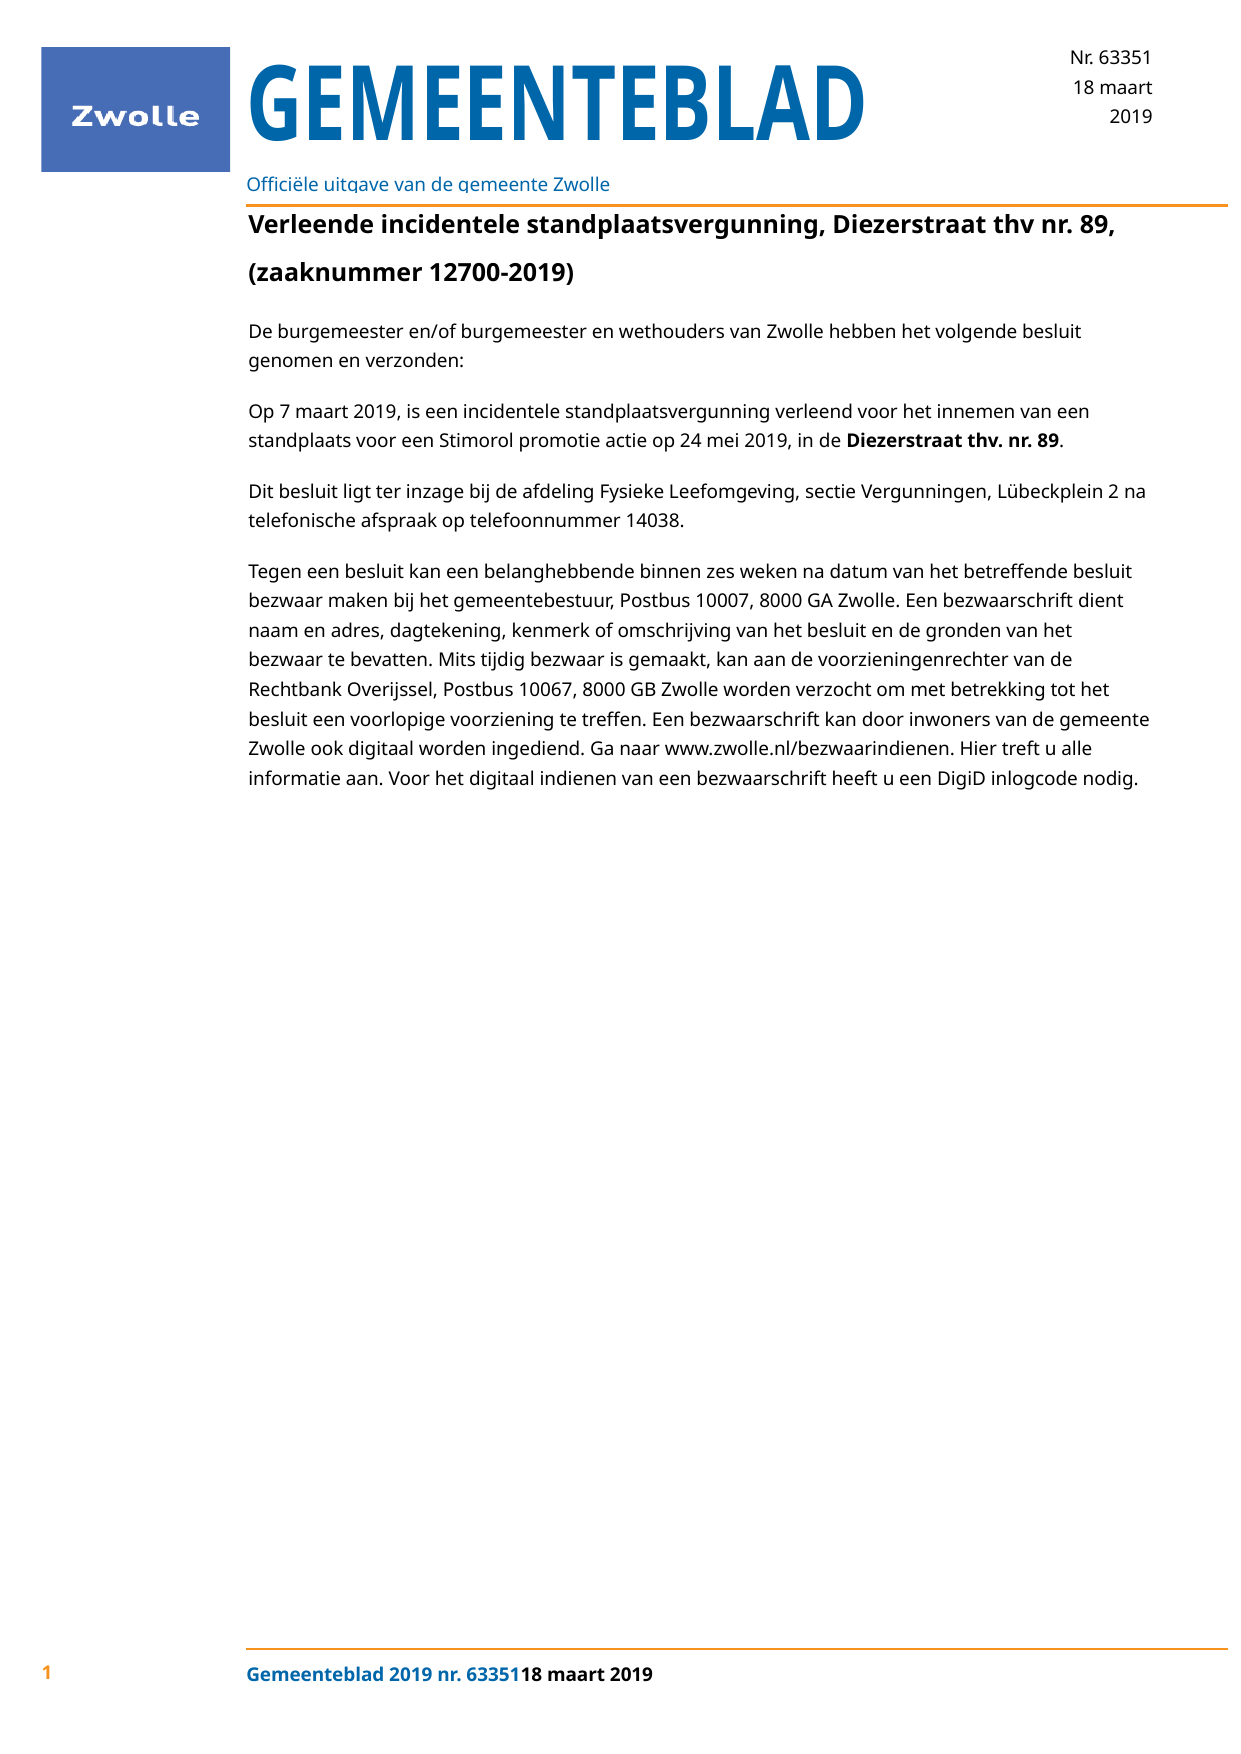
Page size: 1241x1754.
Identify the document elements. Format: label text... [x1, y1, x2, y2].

text Dit besluit ligt ter inzage bij de afdeling Fysieke Leefomgeving, sectie Vergunningen, Lübeckplein 2 na telefonische afspraak op telefoonnummer 14038. [248, 478, 1152, 533]
text Op 7 maart 2019, is een incidentele standplaatsvergunning verleend voor het innemen van een standplaats voor een Stimorol promotie actie op 24 mei 2019, in de Diezerstraat thv. nr. 89. [248, 398, 1152, 453]
text Verleende incidentele standplaatsvergunning, Diezerstraat thv nr. 89, (zaaknummer 12700-2019) [248, 207, 1152, 288]
text Tegen een besluit kan een belanghebbende binnen zes weken na datum van het betreffende besluit bezwaar maken bij het gemeentebestuur, Postbus 10007, 8000 GA Zwolle. Een bezwaarschrift dient naam en adres, dagtekening, kenmerk of omschrijving van het besluit en de gronden van het bezwaar te bevatten. Mits tijdig bezwaar is gemaakt, kan aan de voorzieningenrechter van de Rechtbank Overijssel, Postbus 10067, 8000 GB Zwolle worden verzocht om met betrekking tot het besluit een voorlopige voorziening te treffen. Een bezwaarschrift kan door inwoners van de gemeente Zwolle ook digitaal worden ingediend. Ga naar www.zwolle.nl/bezwaarindienen. Hier treft u alle informatie aan. Voor het digitaal indienen van een bezwaarschrift heeft u een DigiD inlogcode nodig. [248, 558, 1152, 791]
text De burgemeester en/of burgemeester en wethouders van Zwolle hebben het volgende besluit genomen en verzonden: [248, 318, 1152, 373]
picture [41, 47, 231, 172]
